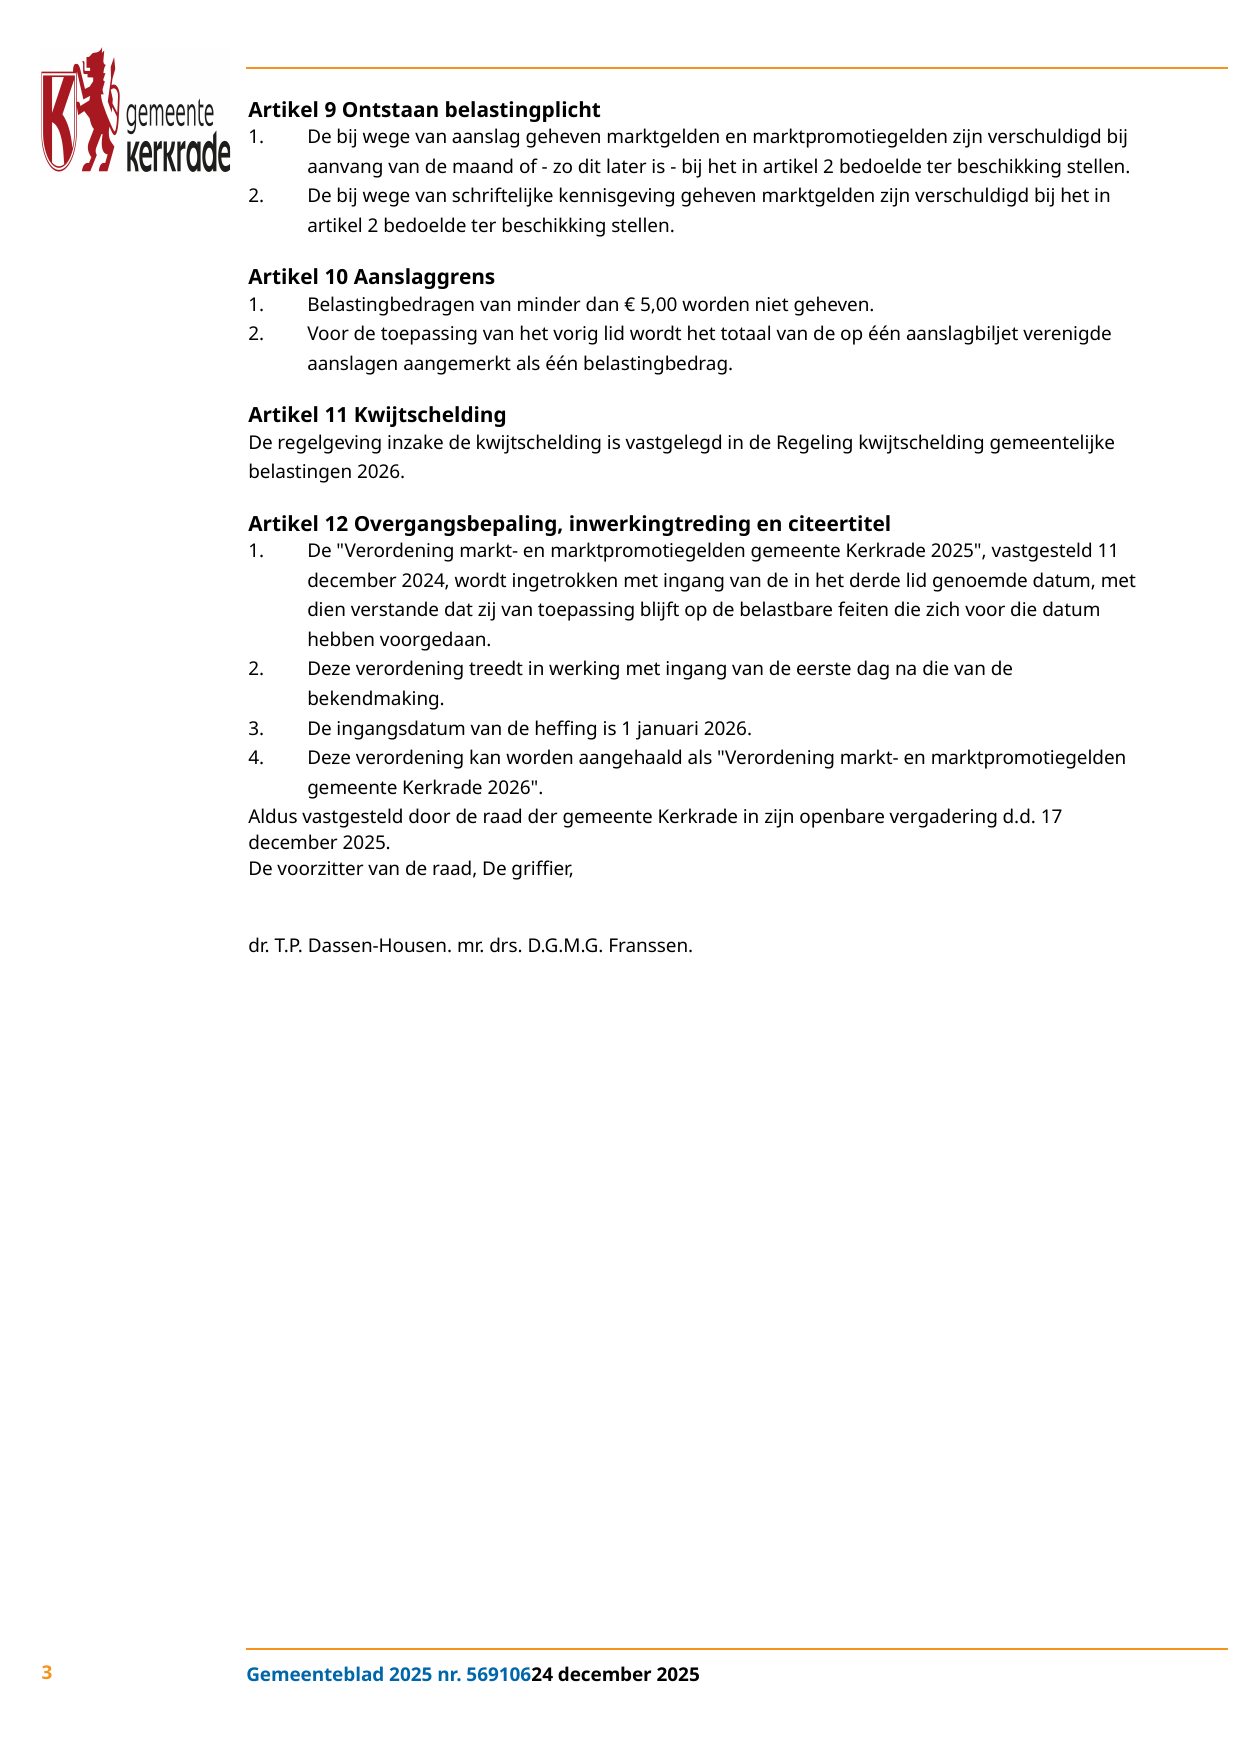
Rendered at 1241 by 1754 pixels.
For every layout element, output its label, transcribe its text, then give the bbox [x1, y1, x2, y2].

list Deze verordening treedt in werking met ingang van de eerste dag na die van de bekendmaking. [248, 656, 1152, 711]
text dr. T.P. Dassen-Housen. mr. drs. D.G.M.G. Franssen. [248, 932, 1152, 958]
text De voorzitter van de raad, De griffier, [248, 855, 1152, 881]
list De bij wege van schriftelijke kennisgeving geheven marktgelden zijn verschuldigd bij het in artikel 2 bedoelde ter beschikking stellen. [248, 182, 1152, 238]
text Artikel 10 Aanslaggrens [248, 262, 1152, 291]
list De bij wege van aanslag geheven marktgelden en marktpromotiegelden zijn verschuldigd bij aanvang van de maand of - zo dit later is - bij het in artikel 2 bedoelde ter beschikking stellen. [248, 123, 1152, 178]
text Aldus vastgesteld door de raad der gemeente Kerkrade in zijn openbare vergadering d.d. 17 december 2025. [248, 803, 1152, 855]
list Belastingbedragen van minder dan € 5,00 worden niet geheven. [248, 291, 1152, 317]
text Artikel 11 Kwijtschelding [248, 400, 1152, 429]
text Artikel 12 Overgangsbepaling, inwerkingtreding en citeertitel [248, 509, 1152, 537]
text Artikel 9 Ontstaan belastingplicht [248, 95, 1152, 123]
list Deze verordening kan worden aangehaald als "Verordening markt- en marktpromotiegelden gemeente Kerkrade 2026". [248, 744, 1152, 800]
picture [41, 47, 231, 172]
list De ingangsdatum van de heffing is 1 januari 2026. [248, 715, 1152, 741]
text De regelgeving inzake de kwijtschelding is vastgelegd in de Regeling kwijtschelding gemeentelijke belastingen 2026. [248, 429, 1152, 484]
list De "Verordening markt- en marktpromotiegelden gemeente Kerkrade 2025", vastgesteld 11 december 2024, wordt ingetrokken met ingang van de in het derde lid genoemde datum, met dien verstande dat zij van toepassing blijft op de belastbare feiten die zich voor die datum hebben voorgedaan. [248, 537, 1152, 652]
list Voor de toepassing van het vorig lid wordt het totaal van de op één aanslagbiljet verenigde aanslagen aangemerkt als één belastingbedrag. [248, 320, 1152, 376]
